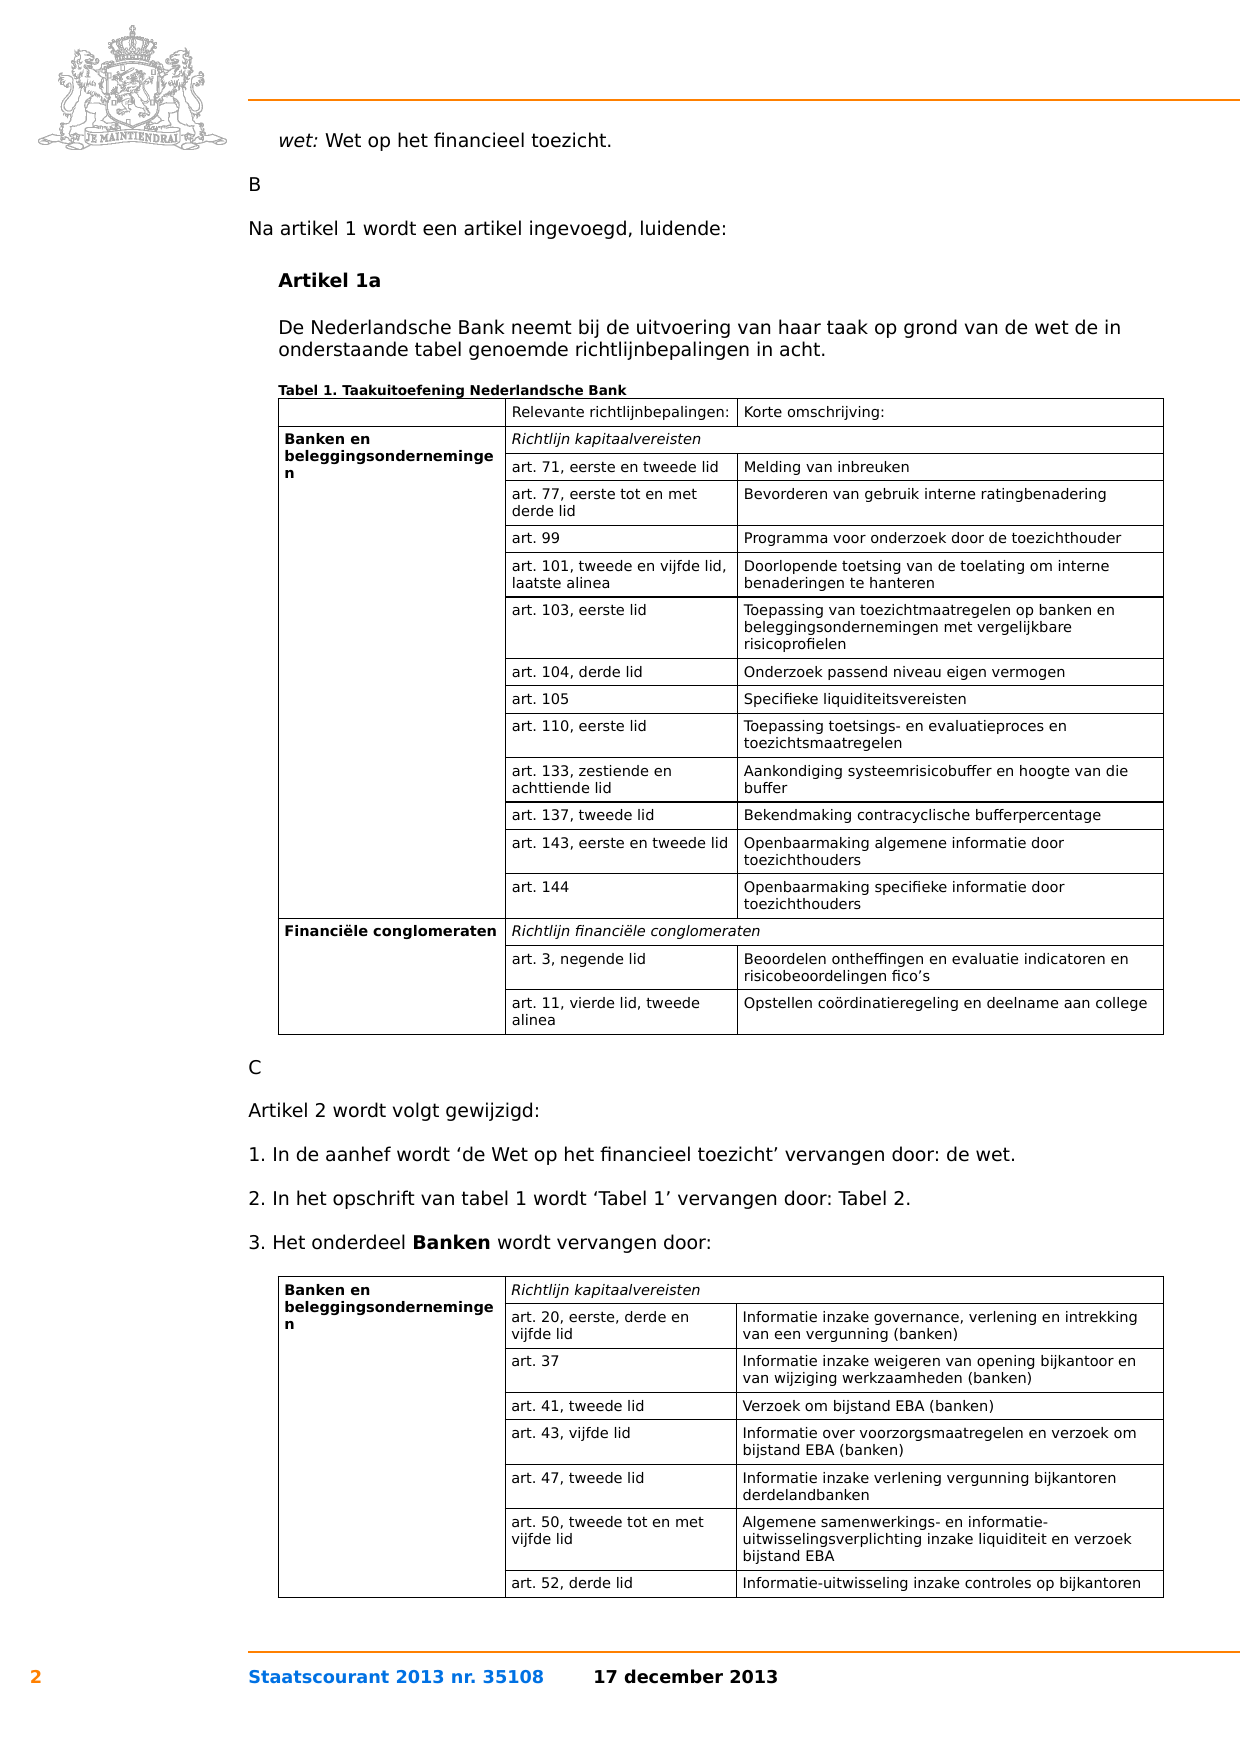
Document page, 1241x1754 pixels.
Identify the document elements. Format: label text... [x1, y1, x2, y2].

table_cell Specifieke liquiditeitsvereisten [738, 686, 1163, 713]
table_header Richtlijn kapitaalvereisten [506, 1277, 1163, 1303]
table_cell Korte omschrijving: [738, 399, 1163, 426]
table_cell art. 143, eerste en tweede lid [506, 830, 737, 873]
text 3. Het onderdeel Banken wordt vervangen door: [248, 1232, 1163, 1254]
text 2. In het opschrift van tabel 1 wordt ‘Tabel 1’ vervangen door: Tabel 2. [248, 1188, 1163, 1210]
table_cell Toepassing toetsings- en evaluatieproces en toezichtsmaatregelen [738, 714, 1163, 757]
table_cell Richtlijn kapitaalvereisten [506, 427, 1163, 453]
table_cell Algemene samenwerkings- en informatie-uitwisselingsverplichting inzake liquiditeit en verzoek bijstand EBA [737, 1509, 1163, 1569]
table_cell art. 103, eerste lid [506, 598, 737, 658]
table_cell art. 71, eerste en tweede lid [506, 454, 737, 480]
table_cell Aankondiging systeemrisicobuffer en hoogte van die buffer [738, 758, 1163, 801]
table_cell art. 110, eerste lid [506, 714, 737, 757]
table_cell [279, 399, 505, 426]
table_cell Doorlopende toetsing van de toelating om interne benaderingen te hanteren [738, 553, 1163, 596]
text Na artikel 1 wordt een artikel ingevoegd, luidende: [248, 218, 1163, 239]
table_cell Informatie inzake weigeren van opening bijkantoor en van wijziging werkzaamheden (banken) [737, 1349, 1163, 1392]
table_cell Melding van inbreuken [738, 454, 1163, 480]
table_cell art. 37 [506, 1349, 736, 1392]
table_cell Informatie over voorzorgsmaatregelen en verzoek om bijstand EBA (banken) [737, 1420, 1163, 1464]
table_header Banken en beleggingsondernemingen [279, 1277, 505, 1597]
table_cell art. 104, derde lid [506, 659, 737, 685]
table_cell art. 47, tweede lid [506, 1465, 736, 1508]
table_cell Verzoek om bijstand EBA (banken) [737, 1393, 1163, 1419]
table_header Tabel 1. Taakuitoefening Nederlandsche Bank [278, 383, 1163, 398]
table_cell Financiële conglomeraten [279, 919, 505, 1034]
table_cell art. 133, zestiende en achttiende lid [506, 758, 737, 801]
table_cell Programma voor onderzoek door de toezichthouder [738, 526, 1163, 552]
table_cell art. 20, eerste, derde en vijfde lid [506, 1304, 736, 1348]
text wet: Wet op het financieel toezicht. [278, 130, 1163, 152]
table_cell art. 3, negende lid [506, 946, 737, 989]
table_cell art. 105 [506, 686, 737, 713]
table_cell art. 99 [506, 526, 737, 552]
table_cell Onderzoek passend niveau eigen vermogen [738, 659, 1163, 685]
table_cell art. 77, eerste tot en met derde lid [506, 481, 737, 525]
table_cell art. 137, tweede lid [506, 803, 737, 829]
text C [248, 1057, 1163, 1078]
table_cell art. 50, tweede tot en met vijfde lid [506, 1509, 736, 1569]
table_cell Bevorderen van gebruik interne ratingbenadering [738, 481, 1163, 525]
table_cell Informatie-uitwisseling inzake controles op bijkantoren [737, 1571, 1163, 1597]
table_cell art. 43, vijfde lid [506, 1420, 736, 1464]
table_cell Informatie inzake governance, verlening en intrekking van een vergunning (banken) [737, 1304, 1163, 1348]
table_cell art. 41, tweede lid [506, 1393, 736, 1419]
subtitle Artikel 1a [278, 269, 1163, 292]
table_cell art. 144 [506, 874, 737, 917]
table_cell art. 52, derde lid [506, 1571, 736, 1597]
table_cell Toepassing van toezichtmaatregelen op banken en beleggingsondernemingen met vergelijkbare risicoprofielen [738, 598, 1163, 658]
text Artikel 2 wordt volgt gewijzigd: [248, 1100, 1163, 1122]
table_cell Opstellen coördinatieregeling en deelname aan college [738, 990, 1163, 1034]
text B [248, 174, 1163, 196]
table_cell Openbaarmaking algemene informatie door toezichthouders [738, 830, 1163, 873]
text 1. In de aanhef wordt ‘de Wet op het financieel toezicht’ vervangen door: de wet. [248, 1144, 1163, 1166]
table_cell Richtlijn financiële conglomeraten [506, 919, 1163, 945]
table_cell art. 101, tweede en vijfde lid, laatste alinea [506, 553, 737, 596]
table_cell Informatie inzake verlening vergunning bijkantoren derdelandbanken [737, 1465, 1163, 1508]
table_cell Banken en beleggingsondernemingen [279, 427, 505, 917]
picture [38, 25, 227, 150]
table_cell art. 11, vierde lid, tweede alinea [506, 990, 737, 1034]
table_cell Relevante richtlijnbepalingen: [506, 399, 737, 426]
text De Nederlandsche Bank neemt bij de uitvoering van haar taak op grond van de wet de in onderstaande tabel genoemde richtlijnbepalingen in acht. [278, 317, 1163, 361]
table_cell Bekendmaking contracyclische bufferpercentage [738, 803, 1163, 829]
table_cell Openbaarmaking specifieke informatie door toezichthouders [738, 874, 1163, 917]
table_cell Beoordelen ontheffingen en evaluatie indicatoren en risicobeoordelingen fico’s [738, 946, 1163, 989]
